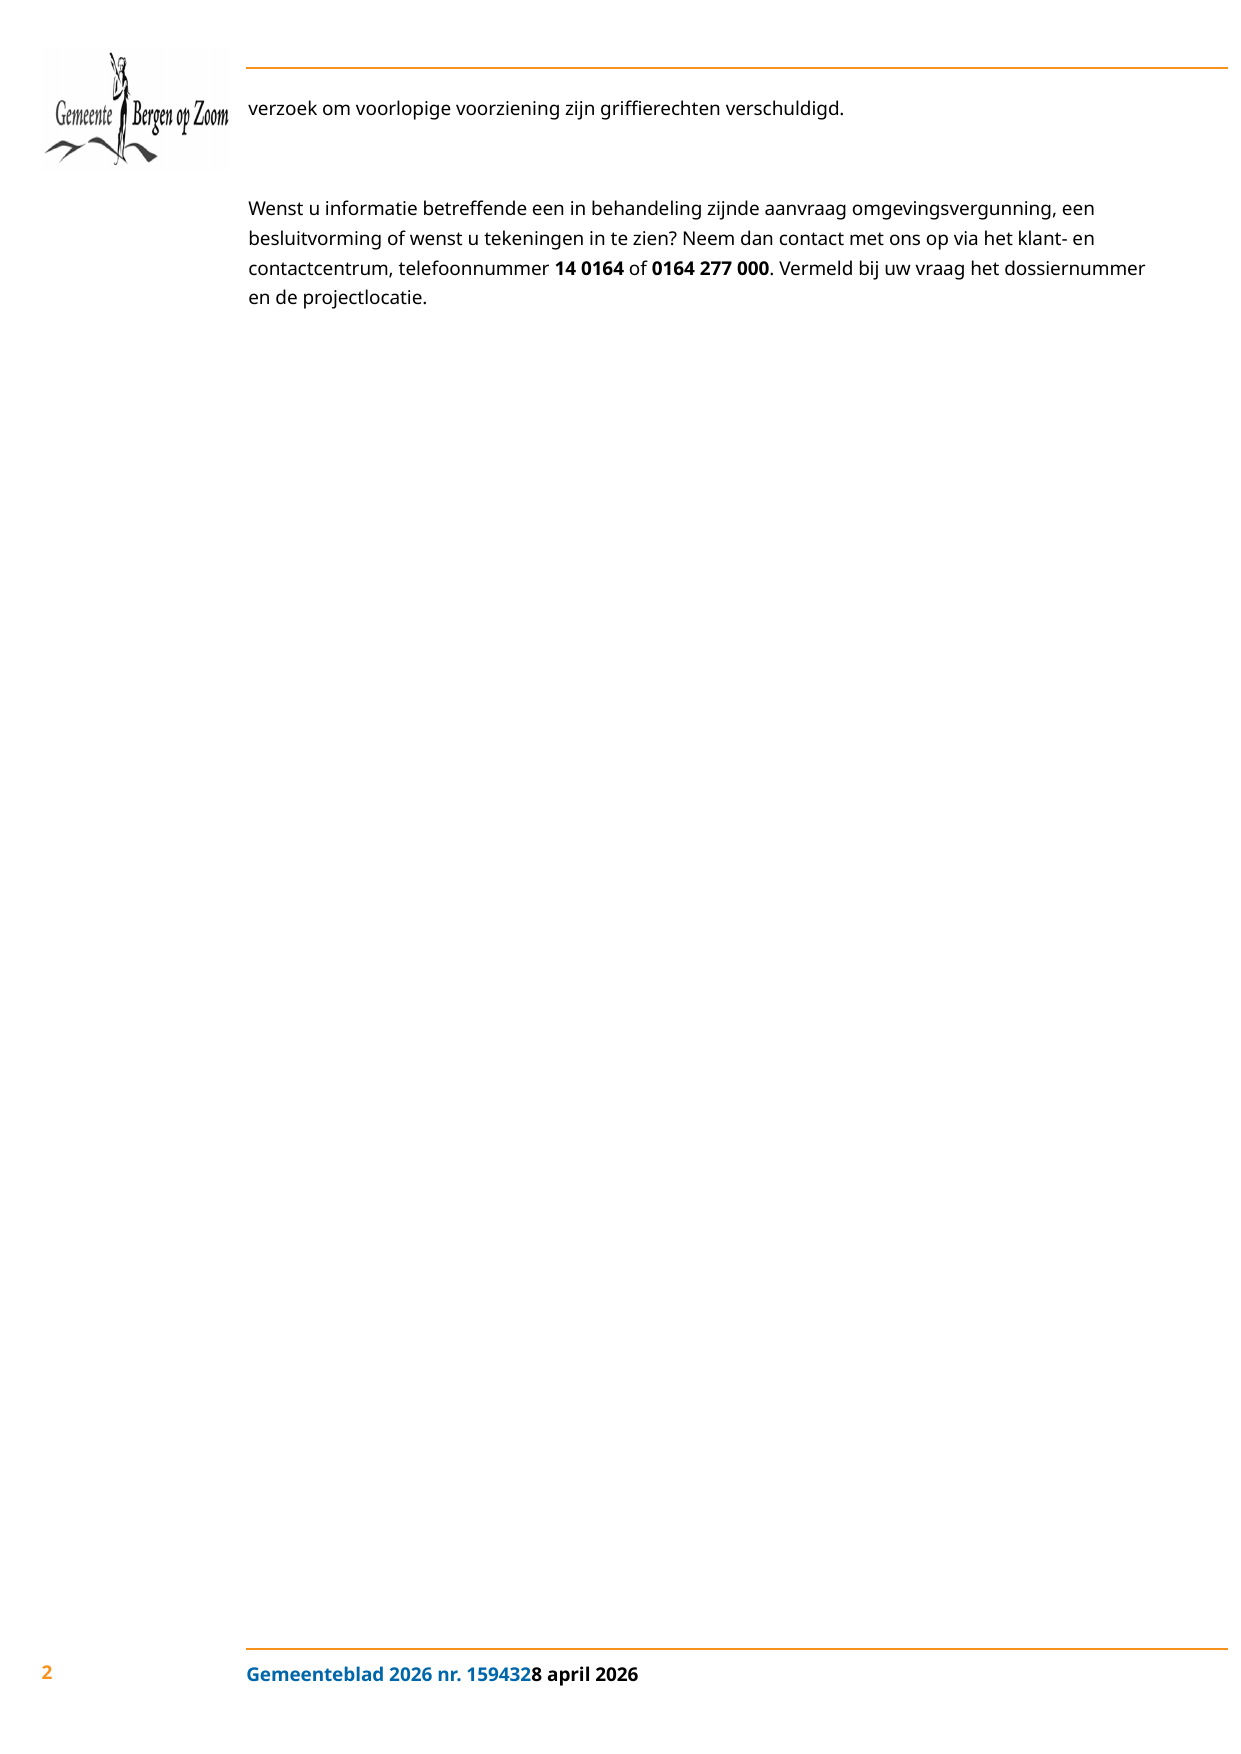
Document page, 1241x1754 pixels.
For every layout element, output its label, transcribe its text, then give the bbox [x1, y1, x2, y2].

picture [41, 47, 231, 172]
text Wenst u informatie betreffende een in behandeling zijnde aanvraag omgevingsvergunning, een besluitvorming of wenst u tekeningen in te zien? Neem dan contact met ons op via het klant- en contactcentrum, telefoonnummer 14 0164 of 0164 277 000. Vermeld bij uw vraag het dossiernummer en de projectlocatie. [248, 196, 1152, 310]
text verzoek om voorlopige voorziening zijn griffierechten verschuldigd. [248, 95, 1152, 121]
